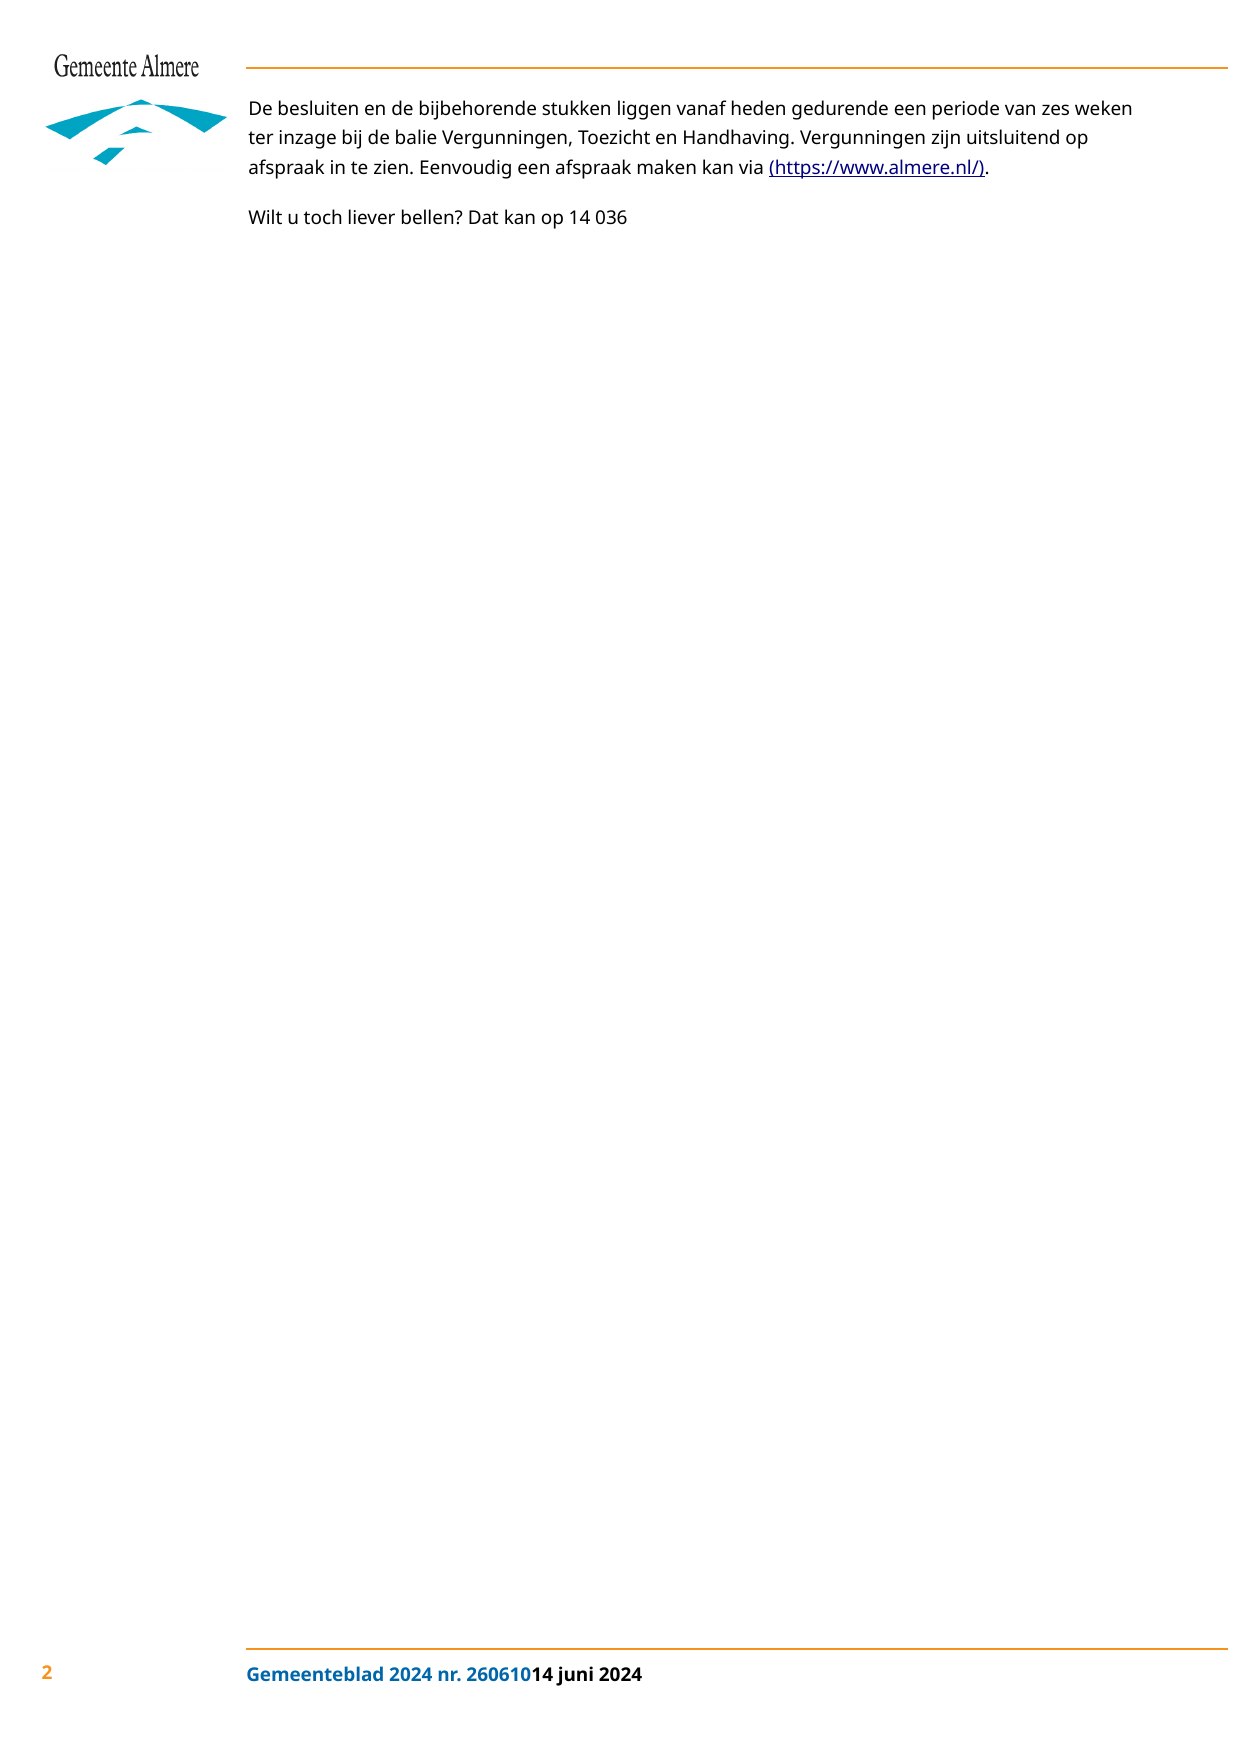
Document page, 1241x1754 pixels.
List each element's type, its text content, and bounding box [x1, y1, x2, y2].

picture [41, 47, 231, 172]
text De besluiten en de bijbehorende stukken liggen vanaf heden gedurende een periode van zes weken ter inzage bij de balie Vergunningen, Toezicht en Handhaving. Vergunningen zijn uitsluitend op afspraak in te zien. Eenvoudig een afspraak maken kan via (https://www.almere.nl/). [248, 95, 1152, 180]
text Wilt u toch liever bellen? Dat kan op 14 036 [248, 204, 1152, 230]
